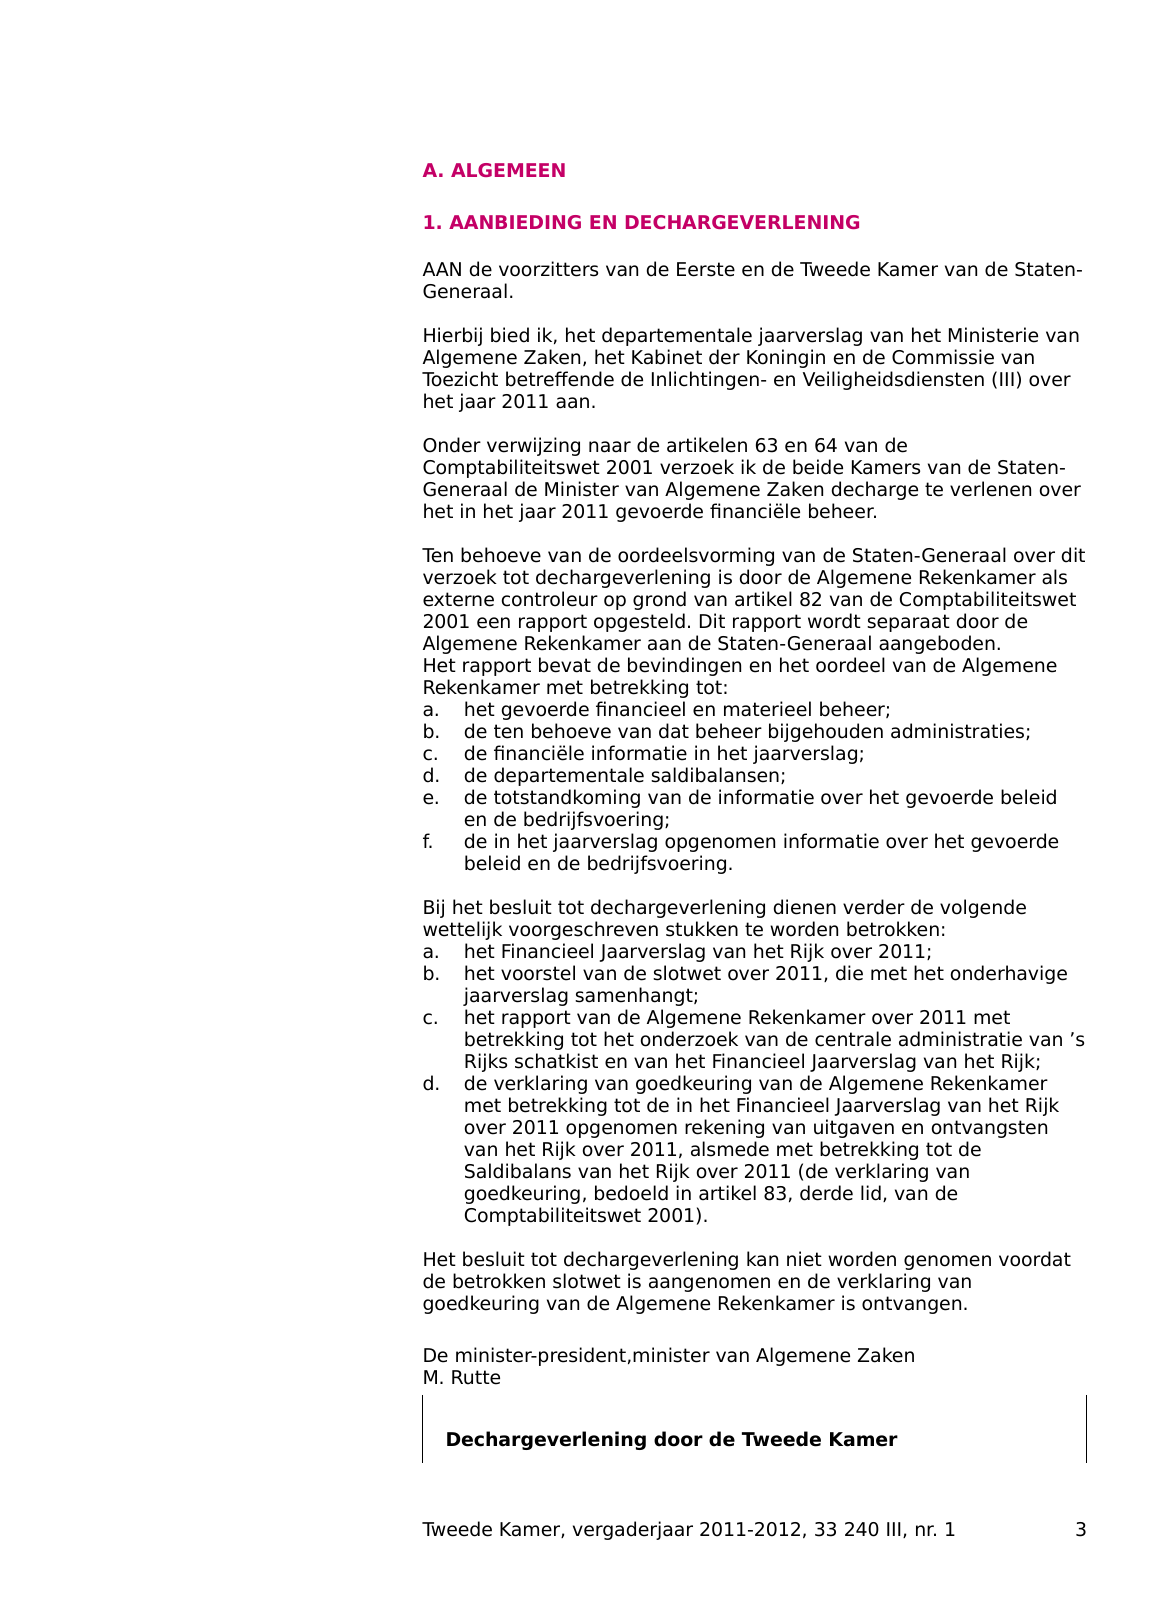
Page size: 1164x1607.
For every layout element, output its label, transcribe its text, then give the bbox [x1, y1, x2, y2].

text Hierbij bied ik, het departementale jaarverslag van het Ministerie van Algemene Zaken, het Kabinet der Koningin en de Commissie van Toezicht betreffende de Inlichtingen- en Veiligheidsdiensten (III) over het jaar 2011 aan. [422, 325, 1087, 413]
text De minister-president,minister van Algemene Zaken M. Rutte [422, 1345, 1087, 1389]
text c. de financiële informatie in het jaarverslag; [422, 743, 1087, 765]
text a. het gevoerde financieel en materieel beheer; [422, 699, 1087, 721]
text Ten behoeve van de oordeelsvorming van de Staten-Generaal over dit verzoek tot dechargeverlening is door de Algemene Rekenkamer als externe controleur op grond van artikel 82 van de Comptabiliteitswet 2001 een rapport opgesteld. Dit rapport wordt separaat door de Algemene Rekenkamer aan de Staten-Generaal aangeboden. [422, 545, 1087, 655]
text c. het rapport van de Algemene Rekenkamer over 2011 met betrekking tot het onderzoek van de centrale administratie van ’s Rijks schatkist en van het Financieel Jaarverslag van het Rijk; [422, 1007, 1087, 1073]
text a. het Financieel Jaarverslag van het Rijk over 2011; [422, 941, 1087, 963]
text d. de departementale saldibalansen; [422, 765, 1087, 787]
text Het besluit tot dechargeverlening kan niet worden genomen voordat de betrokken slotwet is aangenomen en de verklaring van goedkeuring van de Algemene Rekenkamer is ontvangen. [422, 1249, 1087, 1315]
text f. de in het jaarverslag opgenomen informatie over het gevoerde beleid en de bedrijfsvoering. [422, 831, 1087, 875]
text b. het voorstel van de slotwet over 2011, die met het onderhavige jaarverslag samenhangt; [422, 963, 1087, 1007]
text Bij het besluit tot dechargeverlening dienen verder de volgende wettelijk voorgeschreven stukken te worden betrokken: [422, 897, 1087, 941]
text Onder verwijzing naar de artikelen 63 en 64 van de Comptabiliteitswet 2001 verzoek ik de beide Kamers van de Staten-Generaal de Minister van Algemene Zaken decharge te verlenen over het in het jaar 2011 gevoerde financiële beheer. [422, 435, 1087, 523]
table_header Dechargeverlening door de Tweede Kamer [423, 1395, 1086, 1462]
subtitle A. ALGEMEEN [422, 160, 1087, 182]
text Het rapport bevat de bevindingen en het oordeel van de Algemene Rekenkamer met betrekking tot: [422, 655, 1087, 699]
text e. de totstandkoming van de informatie over het gevoerde beleid en de bedrijfsvoering; [422, 787, 1087, 831]
text b. de ten behoeve van dat beheer bijgehouden administraties; [422, 721, 1087, 743]
text AAN de voorzitters van de Eerste en de Tweede Kamer van de Staten-Generaal. [422, 259, 1087, 303]
text d. de verklaring van goedkeuring van de Algemene Rekenkamer met betrekking tot de in het Financieel Jaarverslag van het Rijk over 2011 opgenomen rekening van uitgaven en ontvangsten van het Rijk over 2011, alsmede met betrekking tot de Saldibalans van het Rijk over 2011 (de verklaring van goedkeuring, bedoeld in artikel 83, derde lid, van de Comptabiliteitswet 2001). [422, 1073, 1087, 1227]
subtitle 1. AANBIEDING EN DECHARGEVERLENING [422, 212, 1087, 234]
